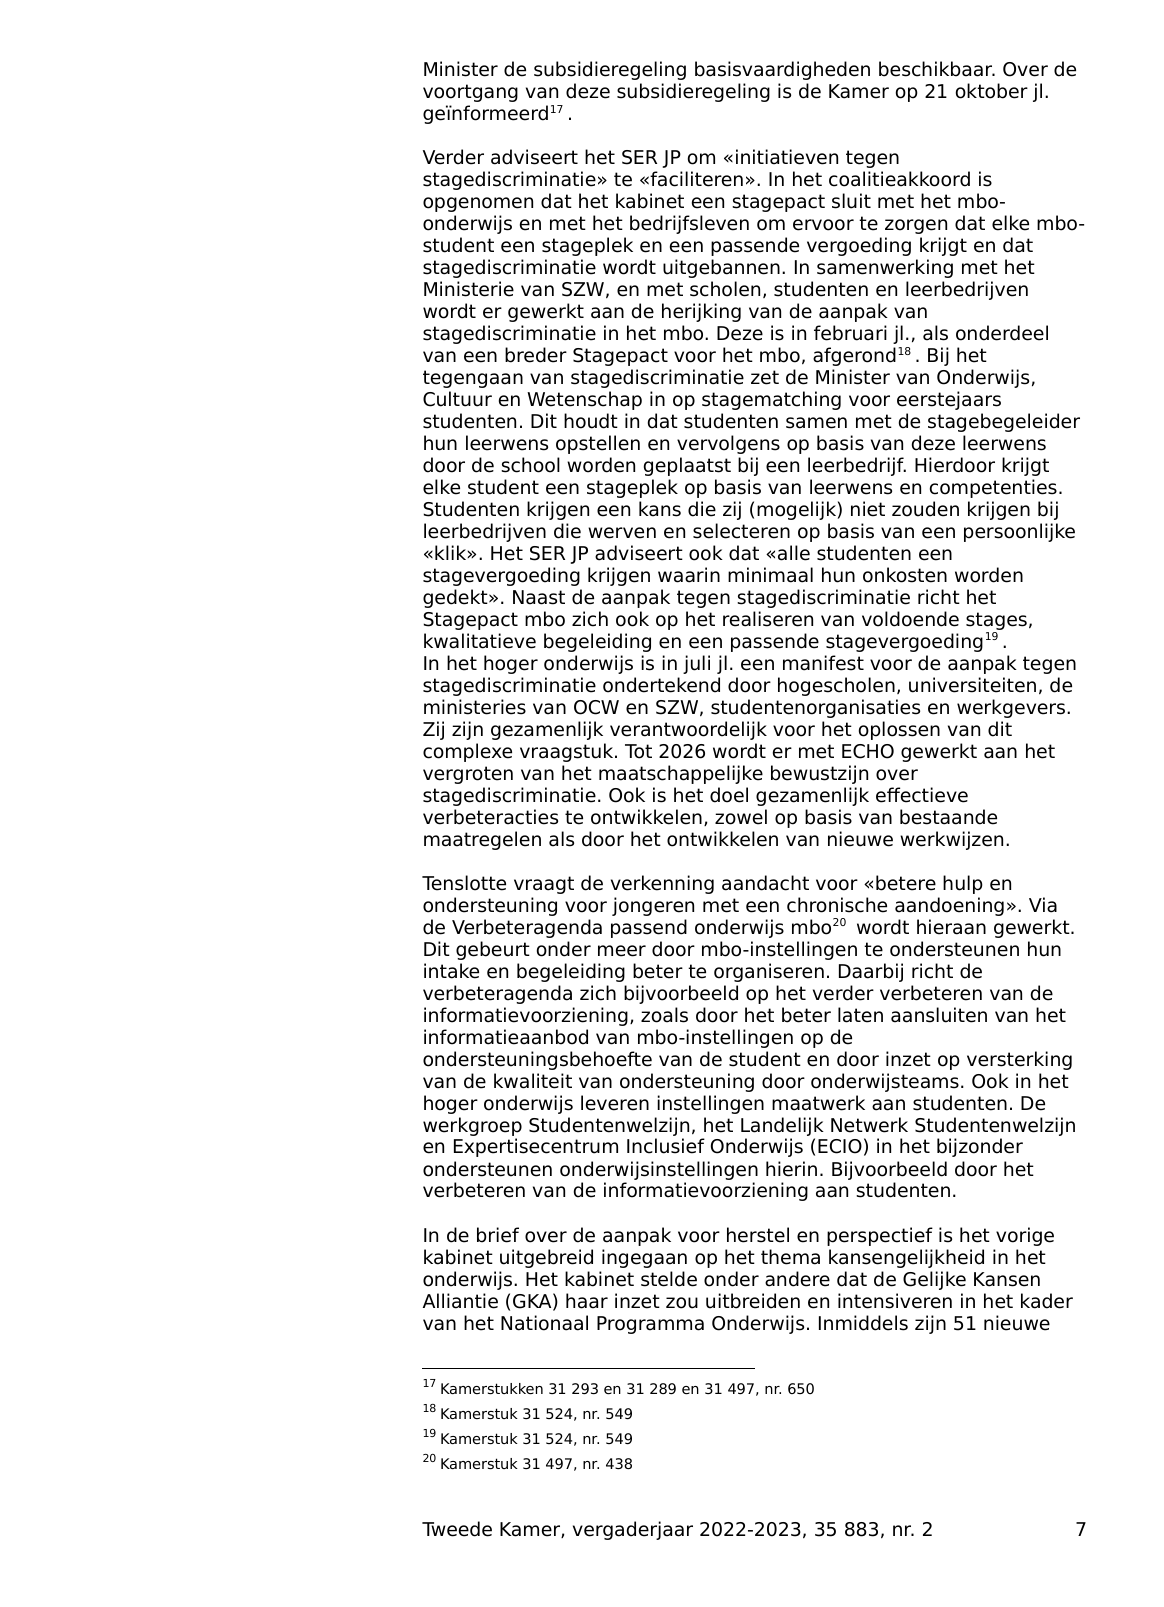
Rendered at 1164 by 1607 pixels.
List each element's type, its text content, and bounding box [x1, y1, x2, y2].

text Verder adviseert het SER JP om «initiatieven tegen stagediscriminatie» te «faciliteren». In het coalitieakkoord is opgenomen dat het kabinet een stagepact sluit met het mbo-onderwijs en met het bedrijfsleven om ervoor te zorgen dat elke mbo-student een stageplek en een passende vergoeding krijgt en dat stagediscriminatie wordt uitgebannen. In samenwerking met het Ministerie van SZW, en met scholen, studenten en leerbedrijven wordt er gewerkt aan de herijking van de aanpak van stagediscriminatie in het mbo. Deze is in februari jl., als onderdeel van een breder Stagepact voor het mbo, afgerond. Bij het tegengaan van stagediscriminatie zet de Minister van Onderwijs, Cultuur en Wetenschap in op stagematching voor eerstejaars studenten. Dit houdt in dat studenten samen met de stagebegeleider hun leerwens opstellen en vervolgens op basis van deze leerwens door de school worden geplaatst bij een leerbedrijf. Hierdoor krijgt elke student een stageplek op basis van leerwens en competenties. Studenten krijgen een kans die zij (mogelijk) niet zouden krijgen bij leerbedrijven die werven en selecteren op basis van een persoonlijke «klik». Het SER JP adviseert ook dat «alle studenten een stagevergoeding krijgen waarin minimaal hun onkosten worden gedekt». Naast de aanpak tegen stagediscriminatie richt het Stagepact mbo zich ook op het realiseren van voldoende stages, kwalitatieve begeleiding en een passende stagevergoeding. [422, 147, 1087, 653]
text Kamerstuk 31 524, nr. 549 [422, 1402, 1087, 1424]
text In het hoger onderwijs is in juli jl. een manifest voor de aanpak tegen stagediscriminatie ondertekend door hogescholen, universiteiten, de ministeries van OCW en SZW, studentenorganisaties en werkgevers. Zij zijn gezamenlijk verantwoordelijk voor het oplossen van dit complexe vraagstuk. Tot 2026 wordt er met ECHO gewerkt aan het vergroten van het maatschappelijke bewustzijn over stagediscriminatie. Ook is het doel gezamenlijk effectieve verbeteracties te ontwikkelen, zowel op basis van bestaande maatregelen als door het ontwikkelen van nieuwe werkwijzen. [422, 653, 1087, 851]
text Kamerstuk 31 497, nr. 438 [422, 1452, 1087, 1474]
text Tenslotte vraagt de verkenning aandacht voor «betere hulp en ondersteuning voor jongeren met een chronische aandoening». Via de Verbeteragenda passend onderwijs mbo wordt hieraan gewerkt. Dit gebeurt onder meer door mbo-instellingen te ondersteunen hun intake en begeleiding beter te organiseren. Daarbij richt de verbeteragenda zich bijvoorbeeld op het verder verbeteren van de informatievoorziening, zoals door het beter laten aansluiten van het informatieaanbod van mbo-instellingen op de ondersteuningsbehoefte van de student en door inzet op versterking van de kwaliteit van ondersteuning door onderwijsteams. Ook in het hoger onderwijs leveren instellingen maatwerk aan studenten. De werkgroep Studentenwelzijn, het Landelijk Netwerk Studentenwelzijn en Expertisecentrum Inclusief Onderwijs (ECIO) in het bijzonder ondersteunen onderwijsinstellingen hierin. Bijvoorbeeld door het verbeteren van de informatievoorziening aan studenten. [422, 873, 1087, 1202]
text In de brief over de aanpak voor herstel en perspectief is het vorige kabinet uitgebreid ingegaan op het thema kansengelijkheid in het onderwijs. Het kabinet stelde onder andere dat de Gelijke Kansen Alliantie (GKA) haar inzet zou uitbreiden en intensiveren in het kader van het Nationaal Programma Onderwijs. Inmiddels zijn 51 nieuwe [422, 1224, 1087, 1334]
text Kamerstukken 31 293 en 31 289 en 31 497, nr. 650 [422, 1377, 1087, 1399]
text Kamerstuk 31 524, nr. 549 [422, 1427, 1087, 1449]
text Minister de subsidieregeling basisvaardigheden beschikbaar. Over de voortgang van deze subsidieregeling is de Kamer op 21 oktober jl. geïnformeerd. [422, 59, 1087, 125]
